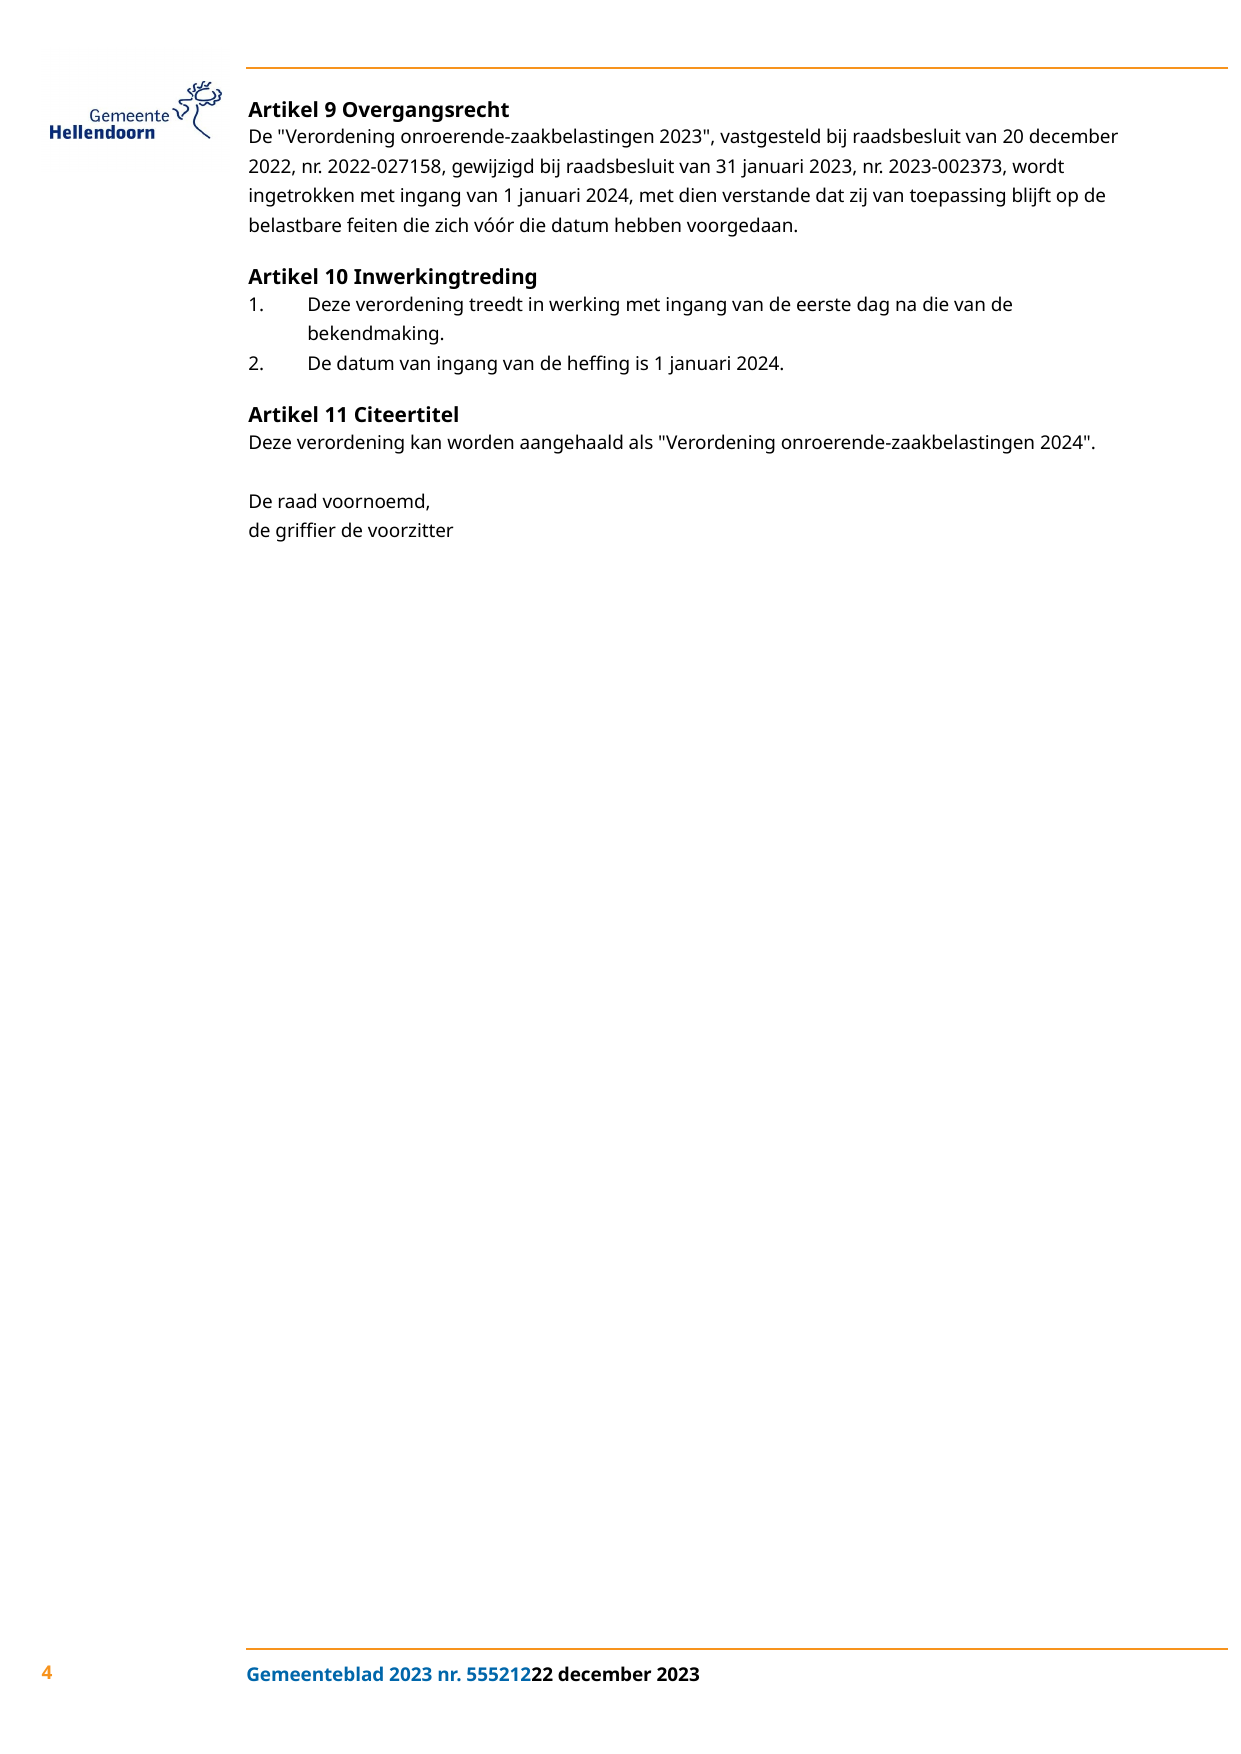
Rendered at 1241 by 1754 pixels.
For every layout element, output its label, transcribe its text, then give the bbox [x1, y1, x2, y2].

text De "Verordening onroerende-zaakbelastingen 2023", vastgesteld bij raadsbesluit van 20 december 2022, nr. 2022-027158, gewijzigd bij raadsbesluit van 31 januari 2023, nr. 2023-002373, wordt ingetrokken met ingang van 1 januari 2024, met dien verstande dat zij van toepassing blijft op de belastbare feiten die zich vóór die datum hebben voorgedaan. [248, 123, 1152, 238]
text Artikel 11 Citeertitel [248, 400, 1152, 429]
text Artikel 10 Inwerkingtreding [248, 262, 1152, 291]
picture [41, 47, 231, 172]
text De raad voornoemd, [248, 488, 1152, 514]
list De datum van ingang van de heffing is 1 januari 2024. [248, 350, 1152, 376]
text de griffier de voorzitter [248, 518, 1152, 543]
text Artikel 9 Overgangsrecht [248, 95, 1152, 123]
list Deze verordening treedt in werking met ingang van de eerste dag na die van de bekendmaking. [248, 291, 1152, 346]
text Deze verordening kan worden aangehaald als "Verordening onroerende-zaakbelastingen 2024". [248, 429, 1152, 454]
